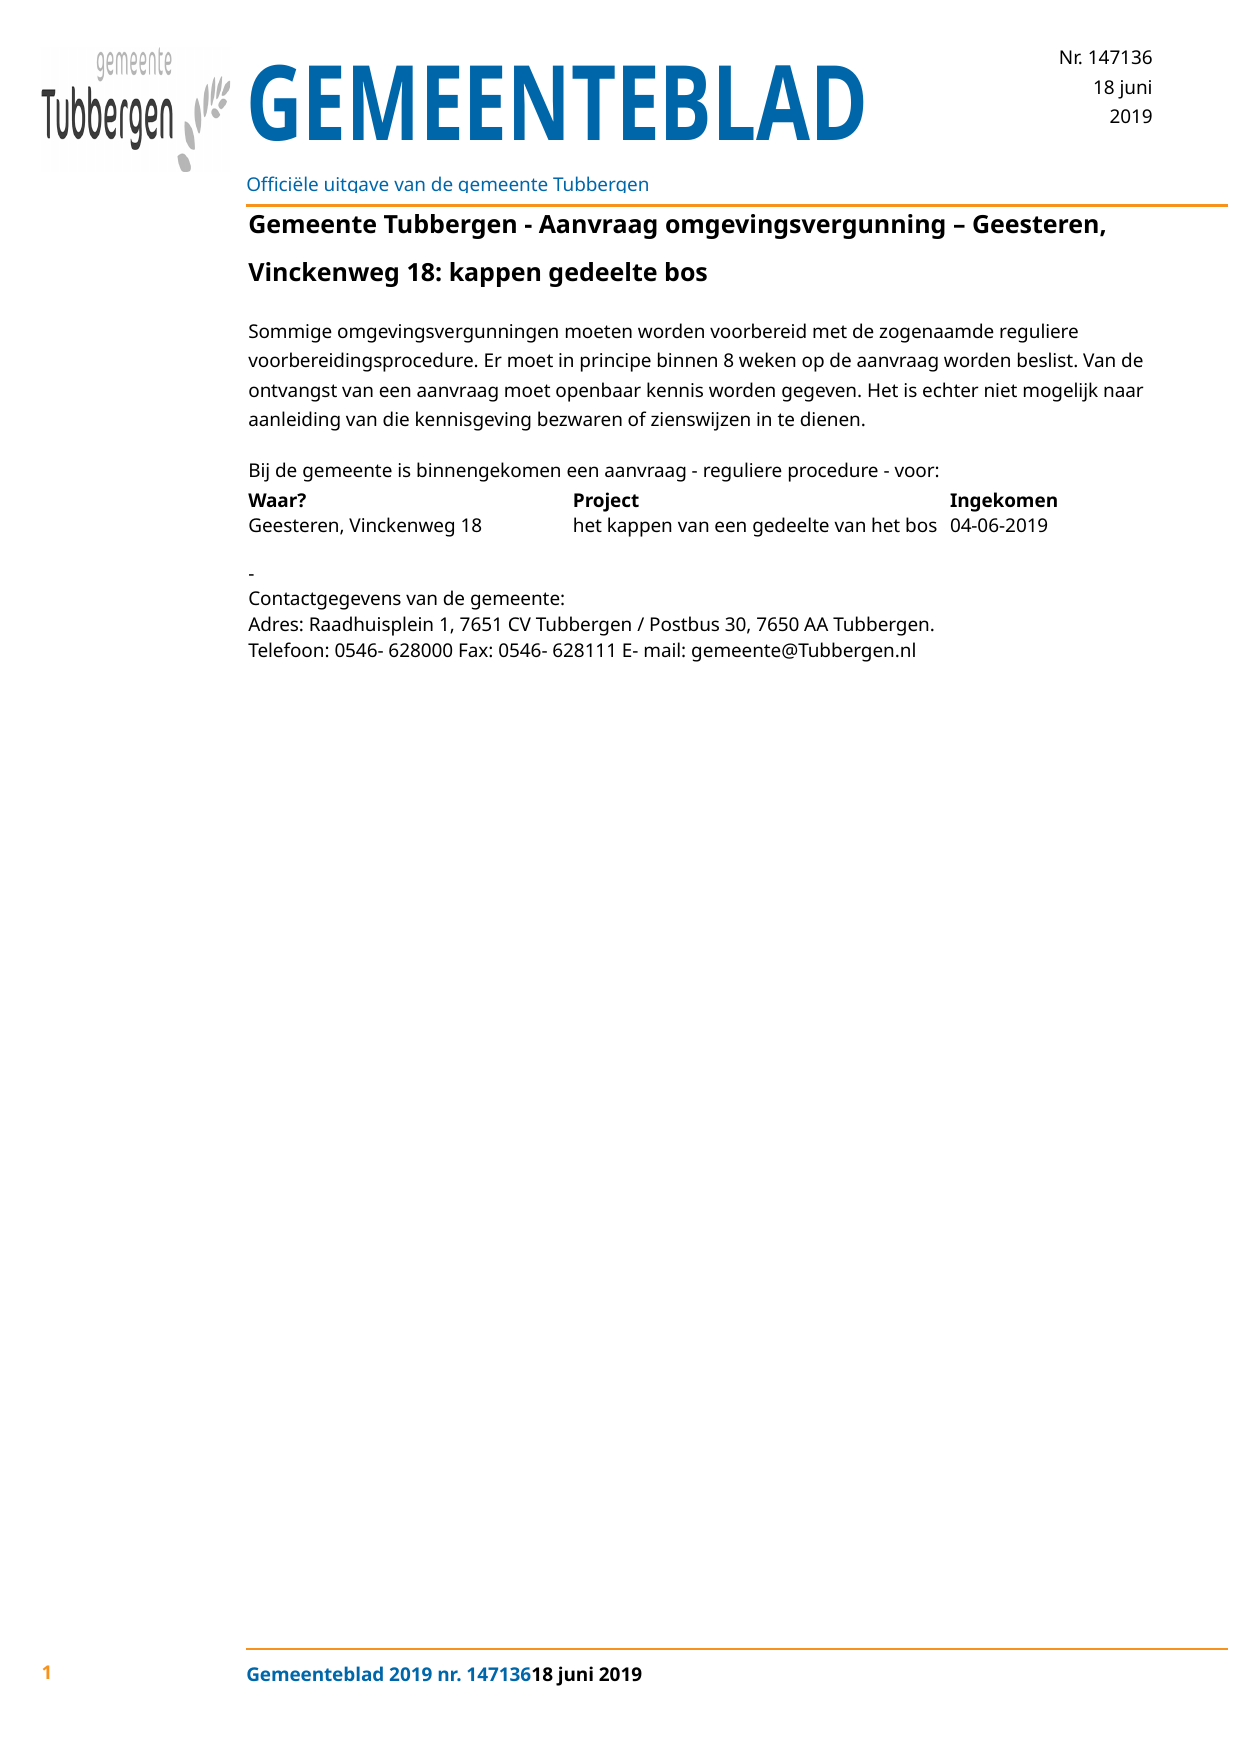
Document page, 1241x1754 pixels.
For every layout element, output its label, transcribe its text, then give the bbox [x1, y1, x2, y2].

table_header Ingekomen [950, 487, 1152, 512]
text - [248, 560, 1152, 585]
table_cell het kappen van een gedeelte van het bos [573, 513, 950, 538]
text Contactgegevens van de gemeente: [248, 585, 1152, 611]
text Sommige omgevingsvergunningen moeten worden voorbereid met de zogenaamde reguliere voorbereidingsprocedure. Er moet in principe binnen 8 weken op de aanvraag worden beslist. Van de ontvangst van een aanvraag moet openbaar kennis worden gegeven. Het is echter niet mogelijk naar aanleiding van die kennisgeving bezwaren of zienswijzen in te dienen. [248, 318, 1152, 432]
text Gemeente Tubbergen - Aanvraag omgevingsvergunning – Geesteren, Vinckenweg 18: kappen gedeelte bos [248, 207, 1152, 288]
text Telefoon: 0546- 628000 Fax: 0546- 628111 E- mail: gemeente@Tubbergen.nl [248, 637, 1152, 663]
text Adres: Raadhuisplein 1, 7651 CV Tubbergen / Postbus 30, 7650 AA Tubbergen. [248, 611, 1152, 637]
table_header Waar? [248, 487, 573, 512]
table_header Project [573, 487, 950, 512]
table_cell Geesteren, Vinckenweg 18 [248, 513, 573, 538]
picture [41, 47, 231, 172]
table_cell 04-06-2019 [950, 513, 1152, 538]
text Bij de gemeente is binnengekomen een aanvraag - reguliere procedure - voor: [248, 457, 1152, 483]
